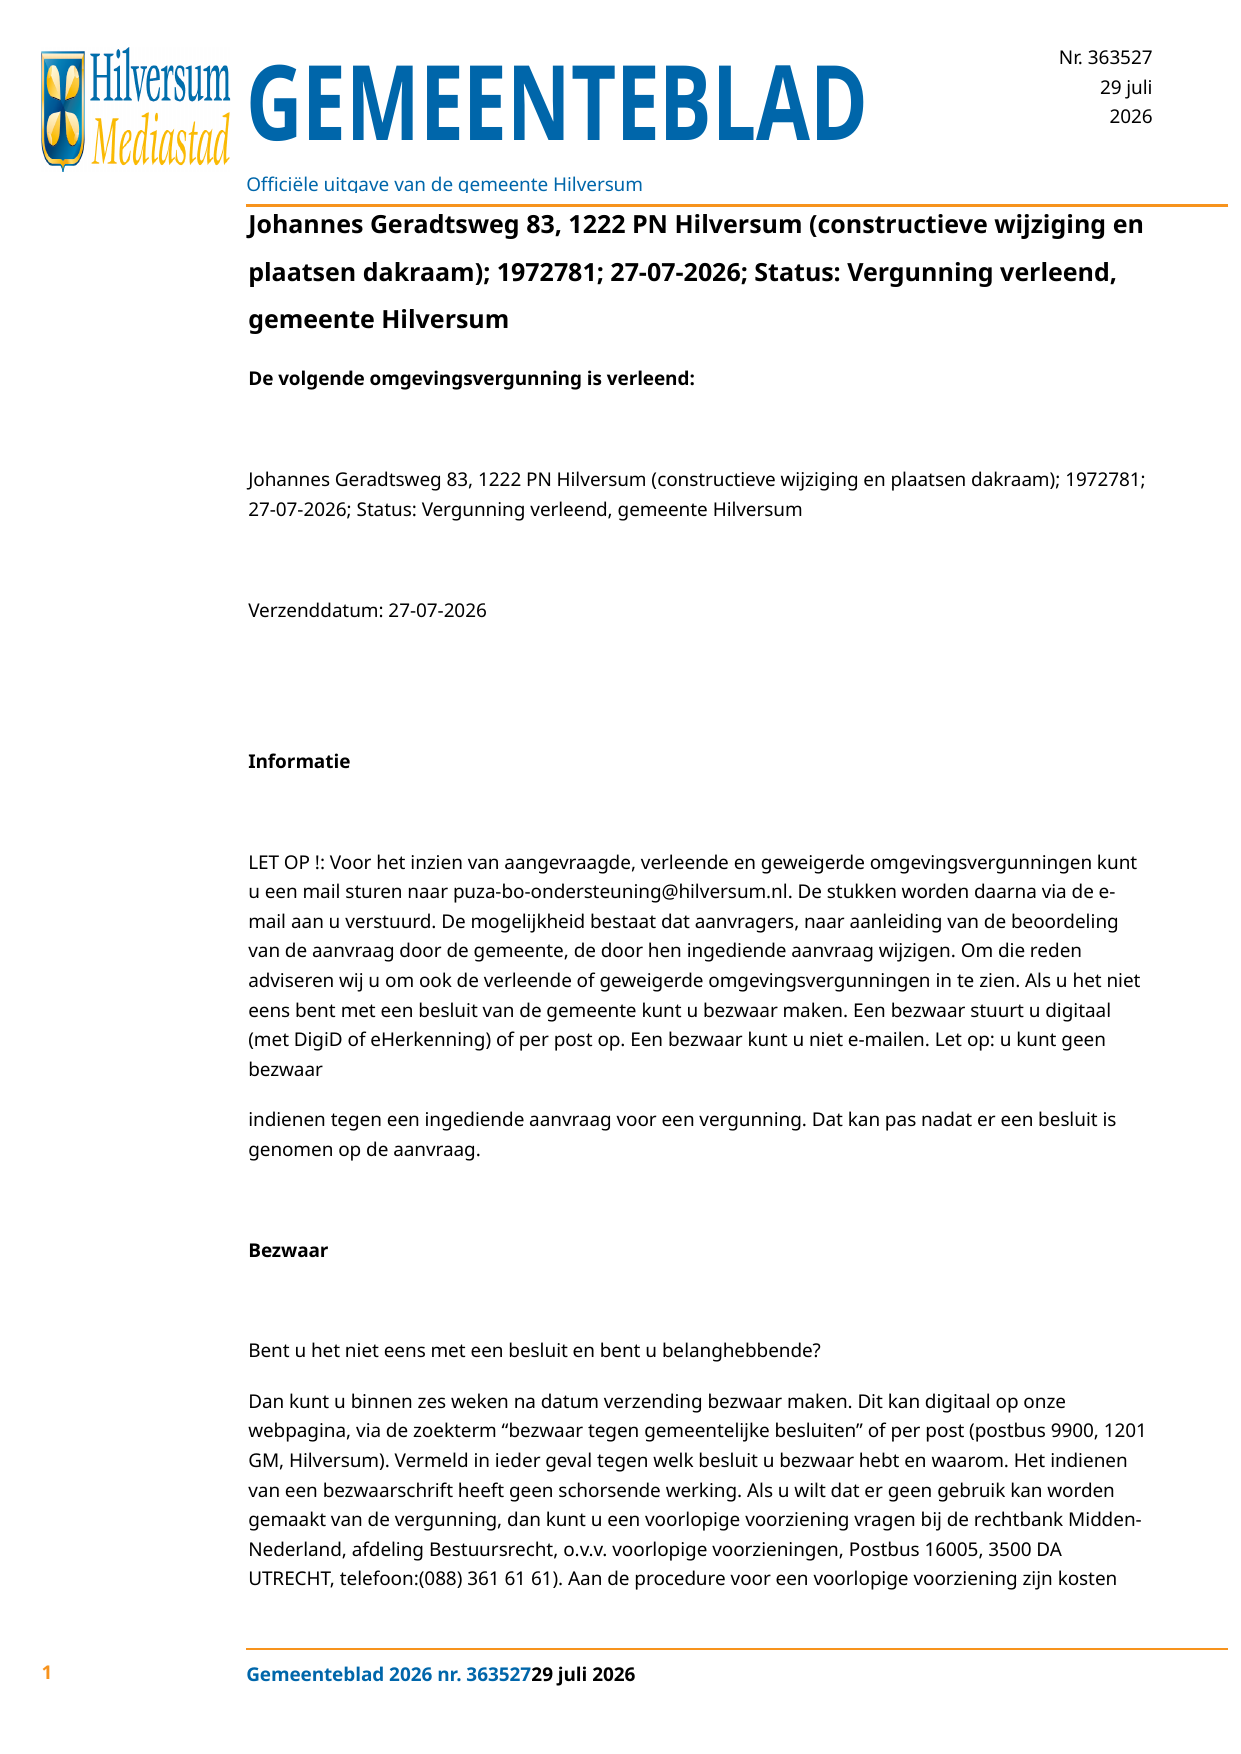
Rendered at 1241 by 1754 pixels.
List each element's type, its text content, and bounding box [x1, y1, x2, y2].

text Johannes Geradtsweg 83, 1222 PN Hilversum (constructieve wijziging en plaatsen dakraam); 1972781; 27-07-2026; Status: Vergunning verleend, gemeente Hilversum [248, 207, 1152, 336]
text Johannes Geradtsweg 83, 1222 PN Hilversum (constructieve wijziging en plaatsen dakraam); 1972781; 27-07-2026; Status: Vergunning verleend, gemeente Hilversum [248, 466, 1152, 522]
text indienen tegen een ingediende aanvraag voor een vergunning. Dat kan pas nadat er een besluit is genomen op de aanvraag. [248, 1106, 1152, 1162]
text Verzenddatum: 27-07-2026 [248, 597, 1152, 622]
text De volgende omgevingsvergunning is verleend: [248, 366, 1152, 391]
text Bezwaar [248, 1237, 1152, 1262]
text LET OP !: Voor het inzien van aangevraagde, verleende en geweigerde omgevingsvergunningen kunt u een mail sturen naar puza-bo-ondersteuning@hilversum.nl. De stukken worden daarna via de e-mail aan u verstuurd. De mogelijkheid bestaat dat aanvragers, naar aanleiding van de beoordeling van de aanvraag door de gemeente, de door hen ingediende aanvraag wijzigen. Om die reden adviseren wij u om ook de verleende of geweigerde omgevingsvergunningen in te zien. Als u het niet eens bent met een besluit van de gemeente kunt u bezwaar maken. Een bezwaar stuurt u digitaal (met DigiD of eHerkenning) of per post op. Een bezwaar kunt u niet e-mailen. Let op: u kunt geen bezwaar [248, 849, 1152, 1082]
text Dan kunt u binnen zes weken na datum verzending bezwaar maken. Dit kan digitaal op onze webpagina, via de zoekterm “bezwaar tegen gemeentelijke besluiten” of per post (postbus 9900, 1201 GM, Hilversum). Vermeld in ieder geval tegen welk besluit u bezwaar hebt en waarom. Het indienen van een bezwaarschrift heeft geen schorsende werking. Als u wilt dat er geen gebruik kan worden gemaakt van de vergunning, dan kunt u een voorlopige voorziening vragen bij de rechtbank Midden-Nederland, afdeling Bestuursrecht, o.v.v. voorlopige voorzieningen, Postbus 16005, 3500 DA UTRECHT, telefoon:(088) 361 61 61). Aan de procedure voor een voorlopige voorziening zijn kosten [248, 1388, 1152, 1591]
picture [41, 47, 231, 172]
text Bent u het niet eens met een besluit en bent u belanghebbende? [248, 1338, 1152, 1363]
text Informatie [248, 748, 1152, 774]
